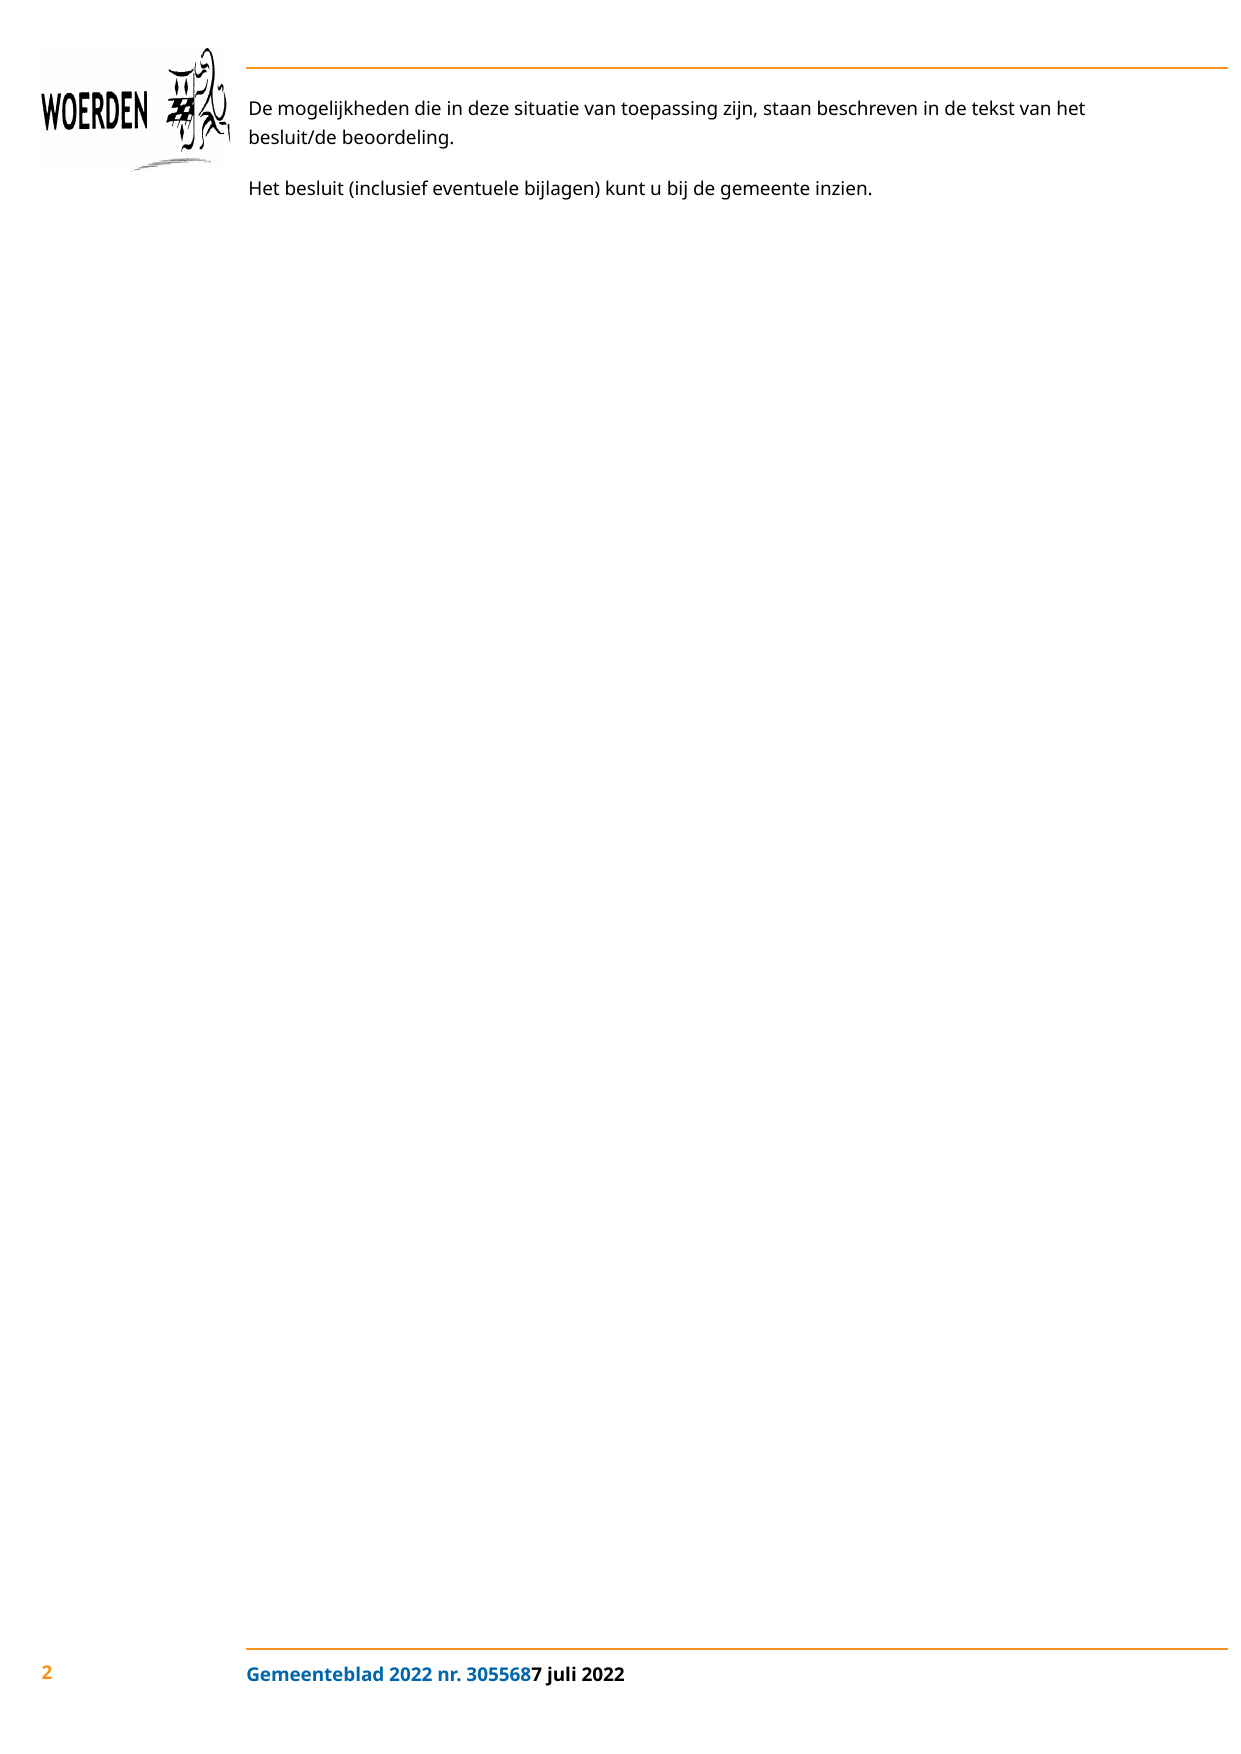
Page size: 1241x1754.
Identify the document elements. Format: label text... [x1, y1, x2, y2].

text Het besluit (inclusief eventuele bijlagen) kunt u bij de gemeente inzien. [248, 175, 1152, 201]
picture [41, 47, 231, 172]
text De mogelijkheden die in deze situatie van toepassing zijn, staan beschreven in de tekst van het besluit/de beoordeling. [248, 95, 1152, 150]
